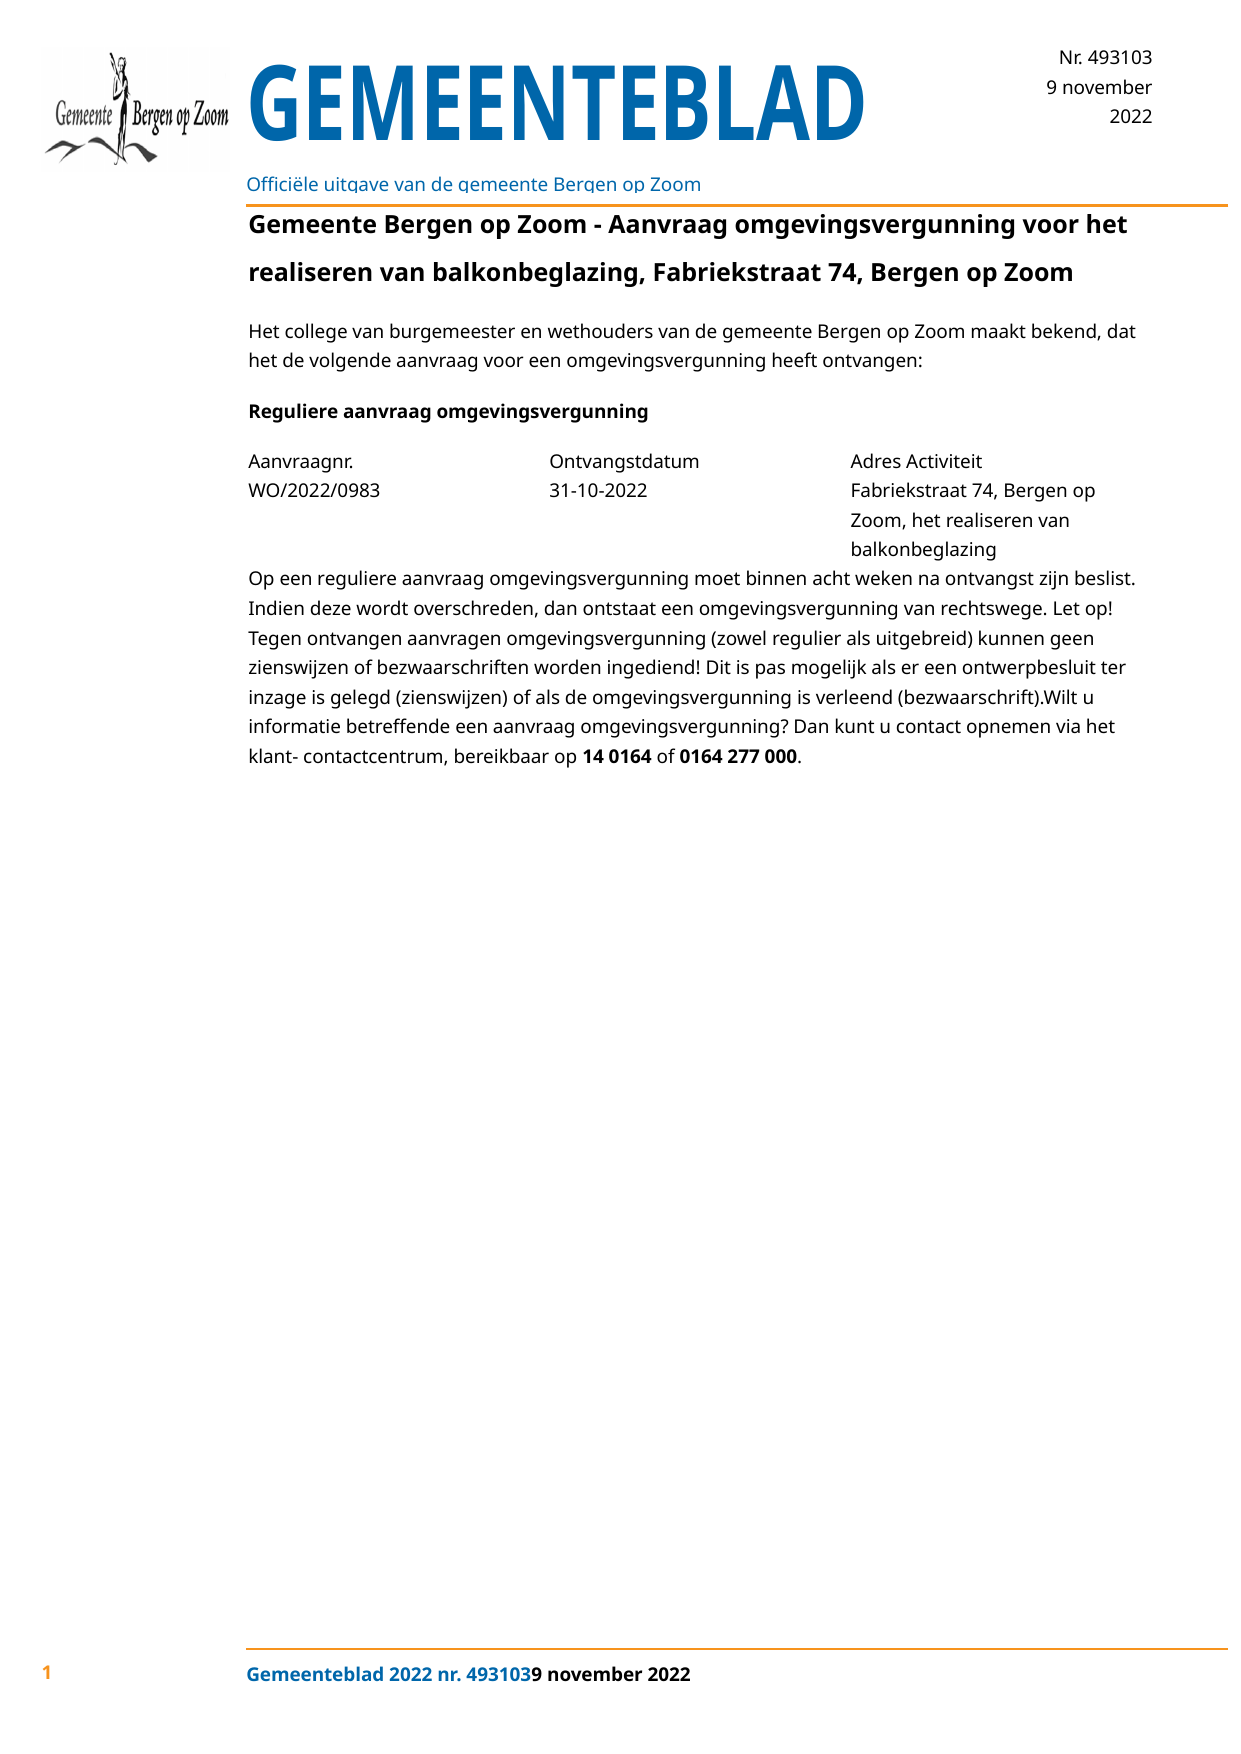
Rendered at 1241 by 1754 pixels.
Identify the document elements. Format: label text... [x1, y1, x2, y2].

text Reguliere aanvraag omgevingsvergunning [248, 398, 1152, 424]
text Op een reguliere aanvraag omgevingsvergunning moet binnen acht weken na ontvangst zijn beslist. Indien deze wordt overschreden, dan ontstaat een omgevingsvergunning van rechtswege. Let op! Tegen ontvangen aanvragen omgevingsvergunning (zowel regulier als uitgebreid) kunnen geen zienswijzen of bezwaarschriften worden ingediend! Dit is pas mogelijk als er een ontwerpbesluit ter inzage is gelegd (zienswijzen) of als de omgevingsvergunning is verleend (bezwaarschrift).Wilt u informatie betreffende een aanvraag omgevingsvergunning? Dan kunt u contact opnemen via het klant- contactcentrum, bereikbaar op 14 0164 of 0164 277 000. [248, 566, 1152, 769]
text Gemeente Bergen op Zoom - Aanvraag omgevingsvergunning voor het realiseren van balkonbeglazing, Fabriekstraat 74, Bergen op Zoom [248, 207, 1152, 288]
table_header Aanvraagnr. [248, 449, 549, 474]
table_header Ontvangstdatum [549, 449, 850, 474]
table_header Adres Activiteit [850, 449, 1152, 474]
text Het college van burgemeester en wethouders van de gemeente Bergen op Zoom maakt bekend, dat het de volgende aanvraag voor een omgevingsvergunning heeft ontvangen: [248, 318, 1152, 373]
table_header 31-10-2022 [549, 478, 850, 562]
table_header WO/2022/0983 [248, 478, 549, 562]
picture [41, 47, 231, 172]
table_header Fabriekstraat 74, Bergen op Zoom, het realiseren van balkonbeglazing [850, 478, 1152, 562]
